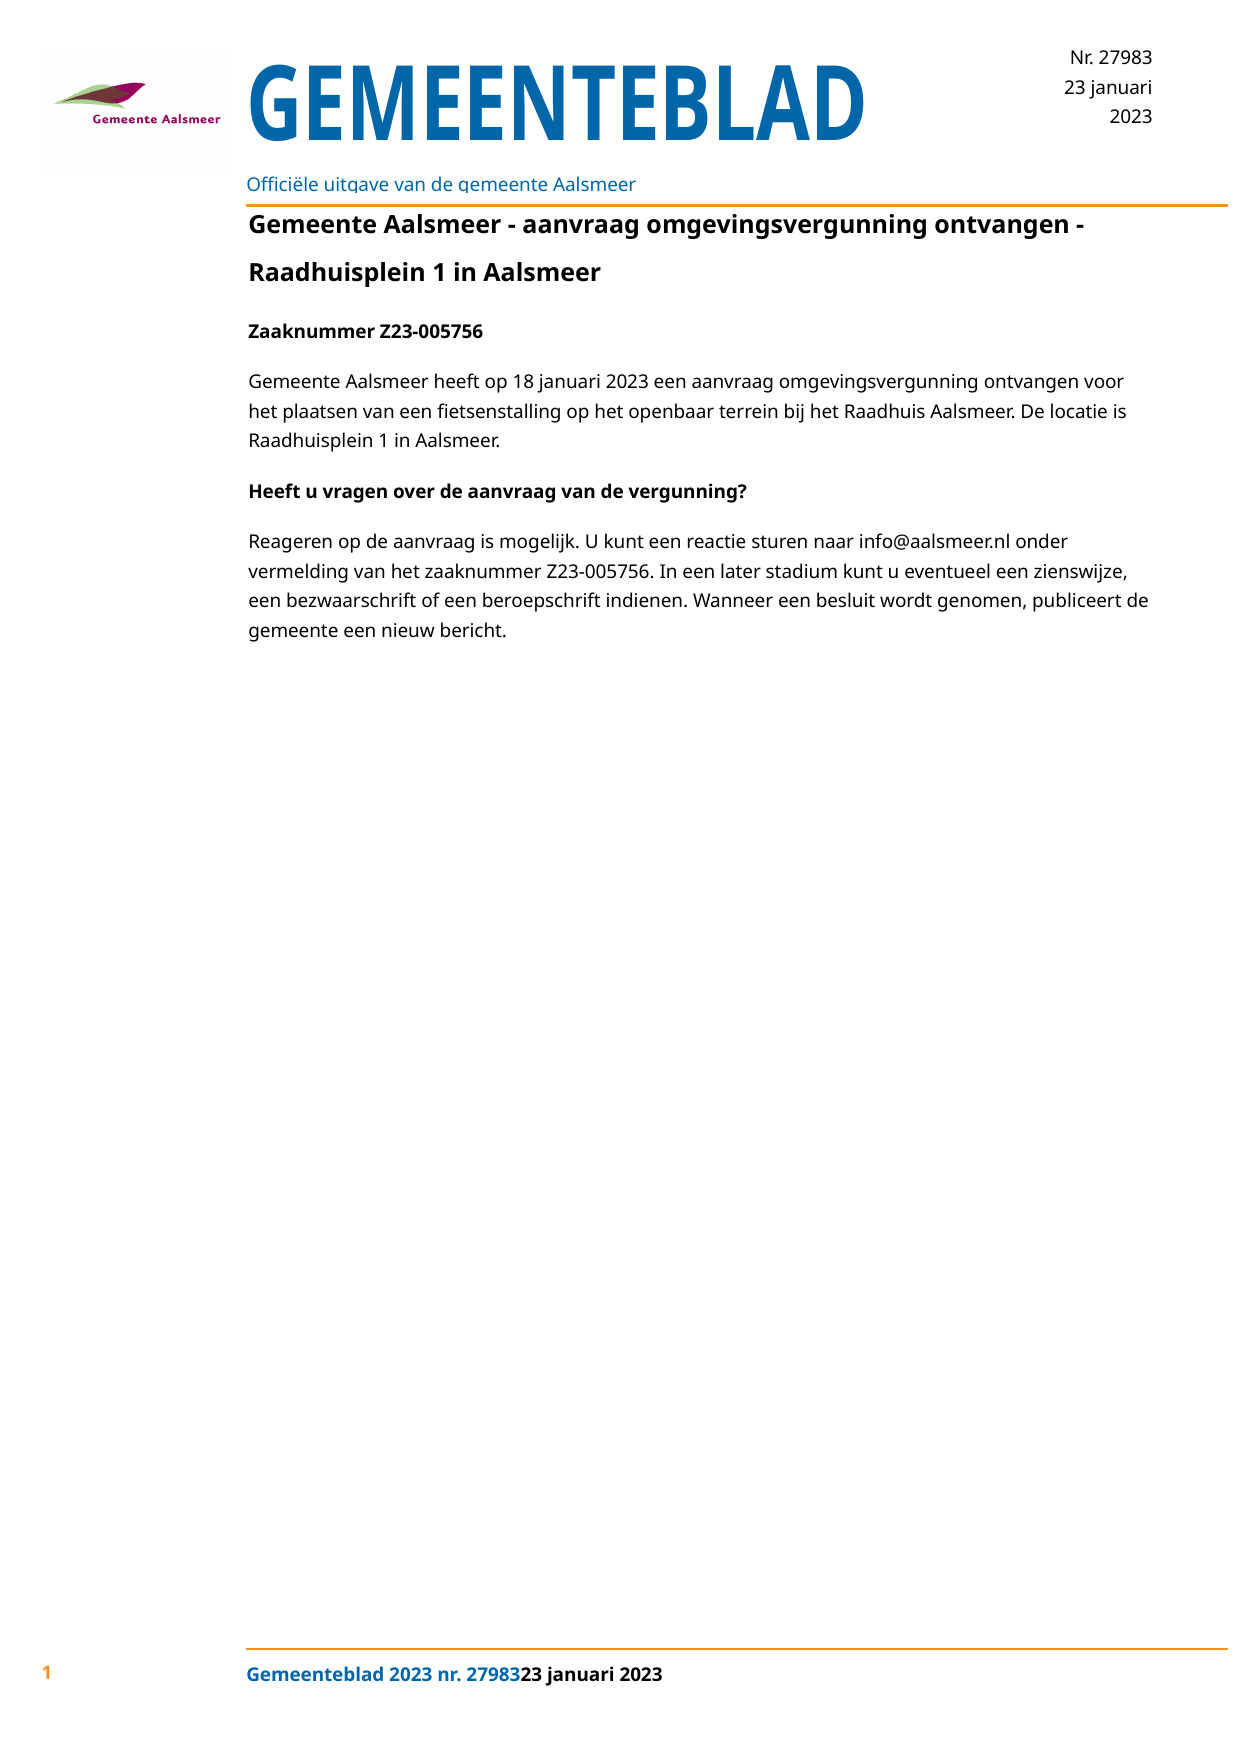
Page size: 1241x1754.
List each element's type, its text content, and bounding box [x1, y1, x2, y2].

text Zaaknummer Z23-005756 [248, 318, 1152, 344]
picture [41, 47, 231, 172]
text Gemeente Aalsmeer heeft op 18 januari 2023 een aanvraag omgevingsvergunning ontvangen voor het plaatsen van een fietsenstalling op het openbaar terrein bij het Raadhuis Aalsmeer. De locatie is Raadhuisplein 1 in Aalsmeer. [248, 368, 1152, 453]
text Heeft u vragen over de aanvraag van de vergunning? [248, 478, 1152, 504]
text Gemeente Aalsmeer - aanvraag omgevingsvergunning ontvangen - Raadhuisplein 1 in Aalsmeer [248, 207, 1152, 288]
text Reageren op de aanvraag is mogelijk. U kunt een reactie sturen naar info@aalsmeer.nl onder vermelding van het zaaknummer Z23-005756. In een later stadium kunt u eventueel een zienswijze, een bezwaarschrift of een beroepschrift indienen. Wanneer een besluit wordt genomen, publiceert de gemeente een nieuw bericht. [248, 528, 1152, 643]
